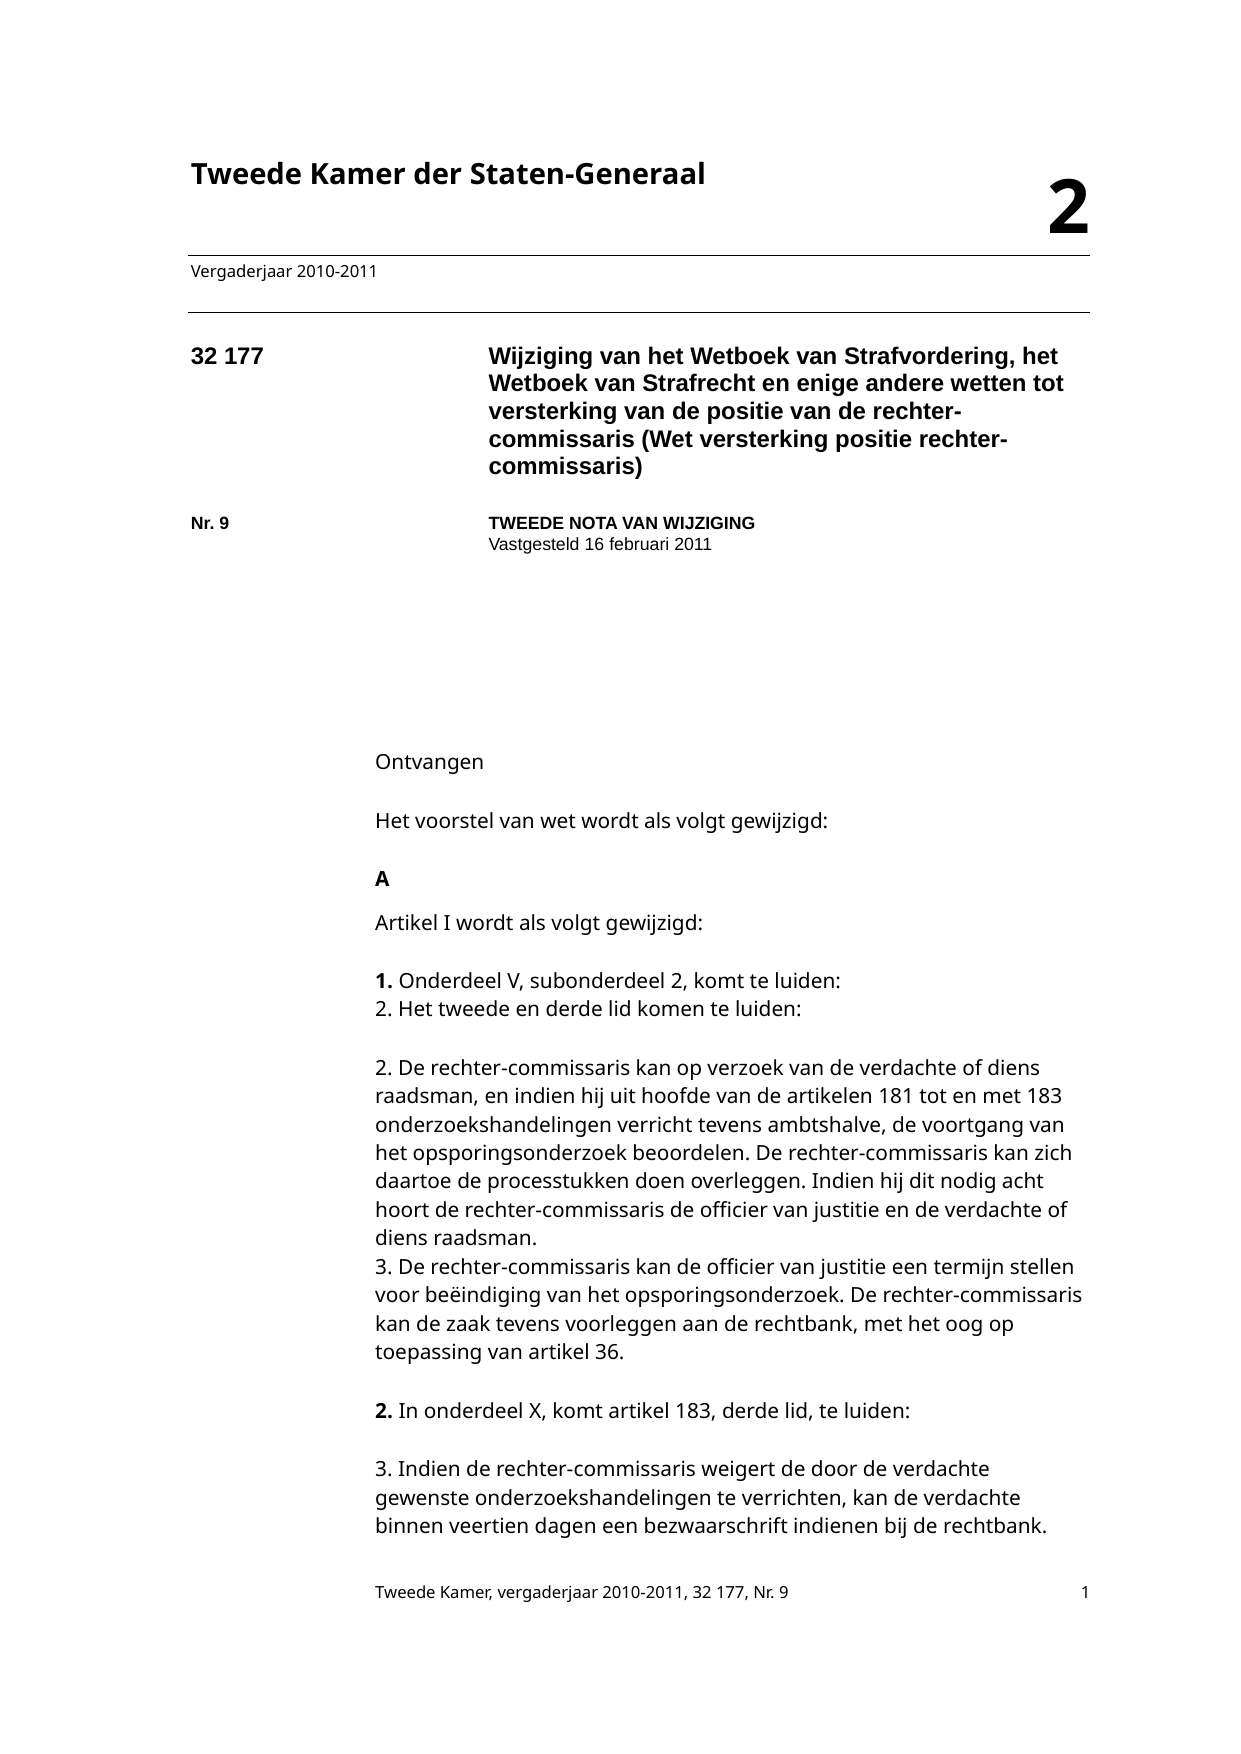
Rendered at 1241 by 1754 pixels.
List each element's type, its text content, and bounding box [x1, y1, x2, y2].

text 3. Indien de rechter-commissaris weigert de door de verdachte gewenste onderzoekshandelingen te verrichten, kan de verdachte binnen veertien dagen een bezwaarschrift indienen bij de rechtbank. [375, 1454, 1090, 1539]
table_header 2 [910, 150, 1090, 255]
text 3. De rechter-commissaris kan de officier van justitie een termijn stellen voor beëindiging van het opsporingsonderzoek. De rechter-commissaris kan de zaak tevens voorleggen aan de rechtbank, met het oog op toepassing van artikel 36. [375, 1252, 1090, 1366]
table_cell TWEEDE NOTA VAN WIJZIGING Vastgesteld 16 februari 2011 [485, 510, 1090, 629]
text Artikel I wordt als volgt gewijzigd: [375, 908, 1090, 936]
table_cell Nr. 9 [188, 510, 485, 629]
text 2. In onderdeel X, komt artikel 183, derde lid, te luiden: [375, 1396, 1090, 1424]
text 1. Onderdeel V, subonderdeel 2, komt te luiden: [375, 966, 1090, 994]
table_header Tweede Kamer der Staten-Generaal [188, 150, 909, 255]
table_cell Vergaderjaar 2010-2011 [188, 256, 485, 312]
table_cell [485, 256, 1090, 312]
text 2. Het tweede en derde lid komen te luiden: [375, 994, 1090, 1023]
text Ontvangen [375, 747, 1090, 776]
text Het voorstel van wet wordt als volgt gewijzigd: [375, 806, 1090, 834]
text A [375, 864, 1090, 893]
text 2. De rechter-commissaris kan op verzoek van de verdachte of diens raadsman, en indien hij uit hoofde van de artikelen 181 tot en met 183 onderzoekshandelingen verricht tevens ambtshalve, de voortgang van het opsporingsonderzoek beoordelen. De rechter-commissaris kan zich daartoe de processtukken doen overleggen. Indien hij dit nodig acht hoort de rechter-commissaris de officier van justitie en de verdachte of diens raadsman. [375, 1053, 1090, 1252]
table_cell 32 177 [188, 339, 485, 510]
table_cell Wijziging van het Wetboek van Strafvordering, het Wetboek van Strafrecht en enige andere wetten tot versterking van de positie van de rechter-commissaris (Wet versterking positie rechter-commissaris) [485, 339, 1090, 510]
table_cell [485, 313, 1090, 339]
table_cell [188, 313, 485, 339]
